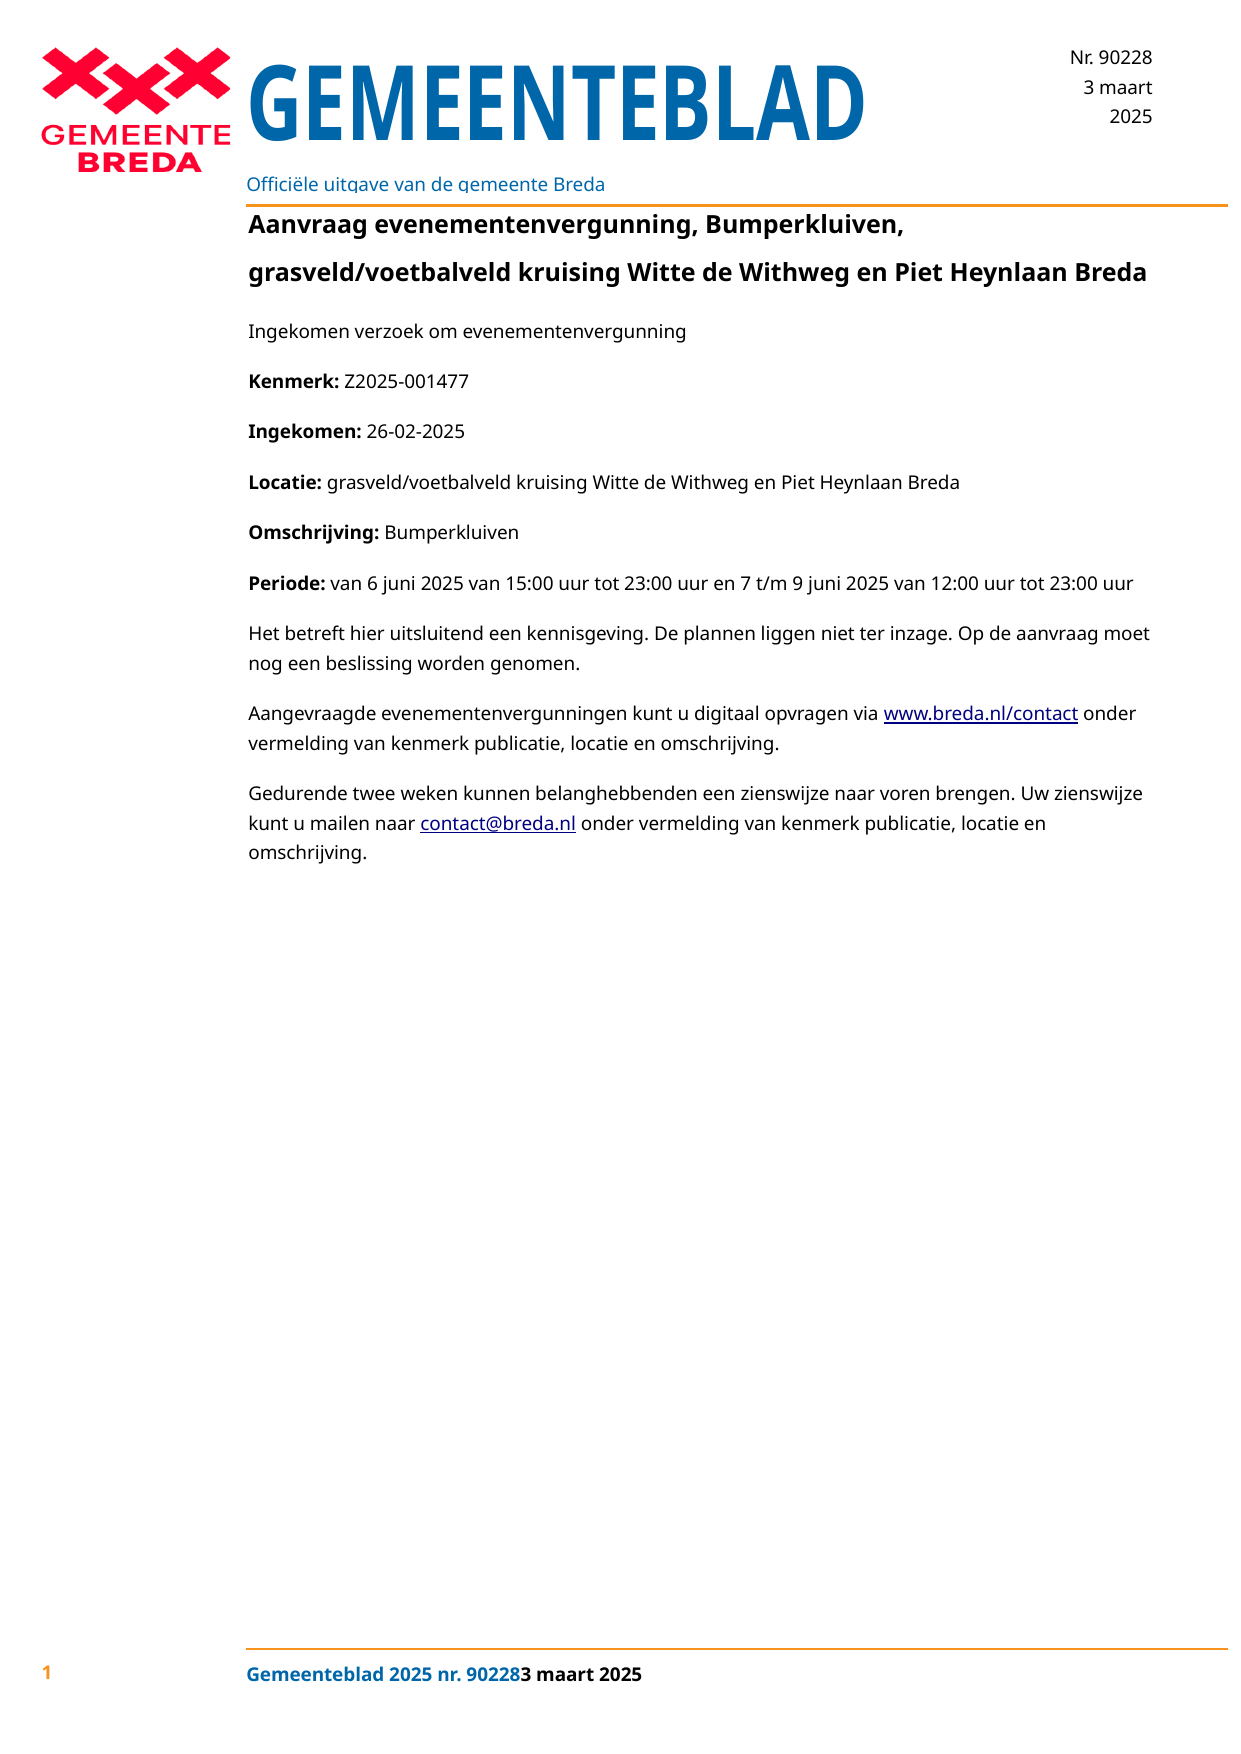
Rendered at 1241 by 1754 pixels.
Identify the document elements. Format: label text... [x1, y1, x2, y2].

text Kenmerk: Z2025-001477 [248, 368, 1152, 394]
text Aangevraagde evenementenvergunningen kunt u digitaal opvragen via www.breda.nl/contact onder vermelding van kenmerk publicatie, locatie en omschrijving. [248, 700, 1152, 756]
text Het betreft hier uitsluitend een kennisgeving. De plannen liggen niet ter inzage. Op de aanvraag moet nog een beslissing worden genomen. [248, 620, 1152, 676]
text Omschrijving: Bumperkluiven [248, 519, 1152, 545]
text Locatie: grasveld/voetbalveld kruising Witte de Withweg en Piet Heynlaan Breda [248, 469, 1152, 495]
picture [41, 47, 231, 172]
text Periode: van 6 juni 2025 van 15:00 uur tot 23:00 uur en 7 t/m 9 juni 2025 van 12:00 uur tot 23:00 uur [248, 570, 1152, 596]
text Aanvraag evenementenvergunning, Bumperkluiven, grasveld/voetbalveld kruising Witte de Withweg en Piet Heynlaan Breda [248, 207, 1152, 288]
text Gedurende twee weken kunnen belanghebbenden een zienswijze naar voren brengen. Uw zienswijze kunt u mailen naar contact@breda.nl onder vermelding van kenmerk publicatie, locatie en omschrijving. [248, 780, 1152, 865]
text Ingekomen: 26-02-2025 [248, 419, 1152, 444]
text Ingekomen verzoek om evenementenvergunning [248, 318, 1152, 344]
